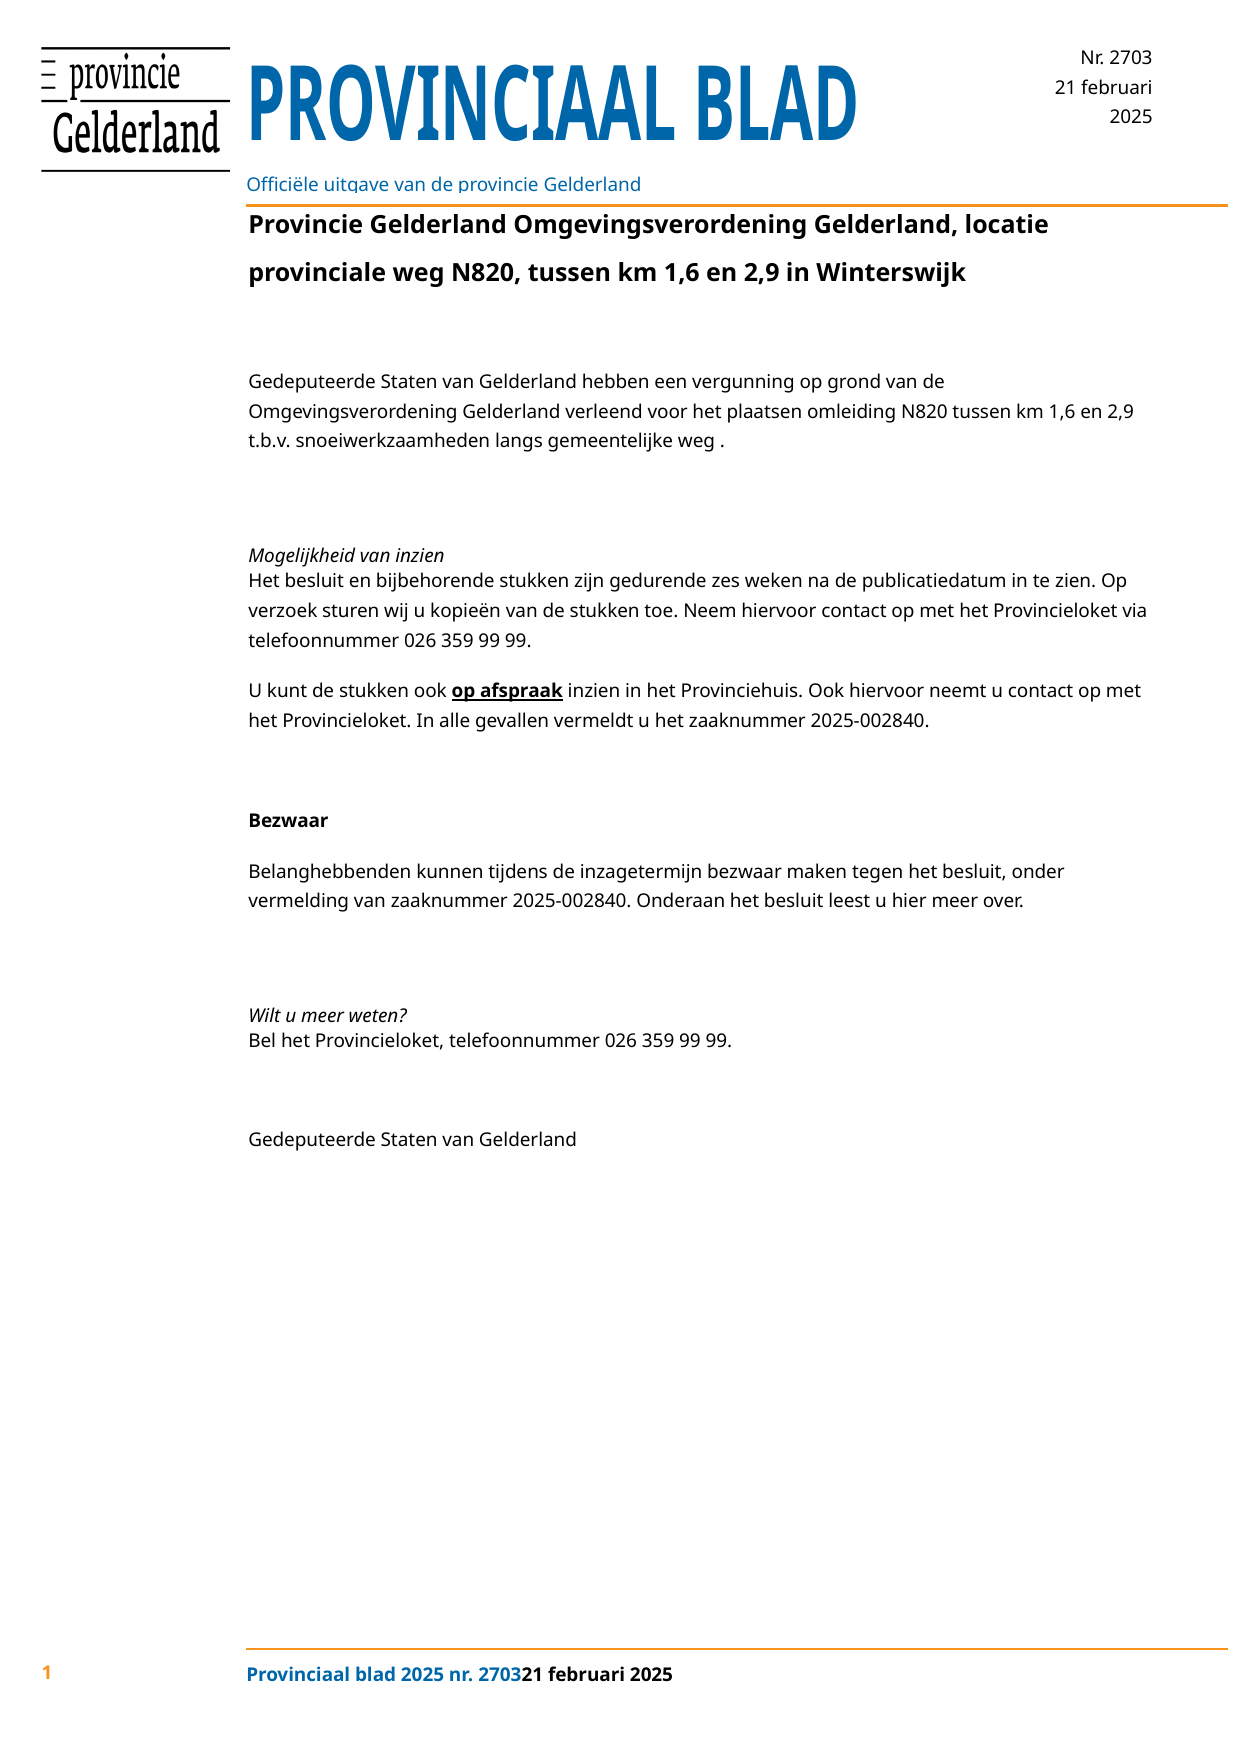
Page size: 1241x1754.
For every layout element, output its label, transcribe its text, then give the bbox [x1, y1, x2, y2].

text Gedeputeerde Staten van Gelderland hebben een vergunning op grond van de Omgevingsverordening Gelderland verleend voor het plaatsen omleiding N820 tussen km 1,6 en 2,9 t.b.v. snoeiwerkzaamheden langs gemeentelijke weg . [248, 368, 1152, 453]
text Bezwaar [248, 808, 1152, 833]
text Het besluit en bijbehorende stukken zijn gedurende zes weken na de publicatiedatum in te zien. Op verzoek sturen wij u kopieën van de stukken toe. Neem hiervoor contact op met het Provincieloket via telefoonnummer 026 359 99 99. [248, 568, 1152, 652]
text Bel het Provincieloket, telefoonnummer 026 359 99 99. [248, 1028, 1152, 1053]
text Belanghebbenden kunnen tijdens de inzagetermijn bezwaar maken tegen het besluit, onder vermelding van zaaknummer 2025-002840. Onderaan het besluit leest u hier meer over. [248, 858, 1152, 913]
text Provincie Gelderland Omgevingsverordening Gelderland, locatie provinciale weg N820, tussen km 1,6 en 2,9 in Winterswijk [248, 207, 1152, 288]
text Mogelijkheid van inzien [248, 542, 1152, 568]
text Wilt u meer weten? [248, 1002, 1152, 1028]
text Gedeputeerde Staten van Gelderland [248, 1126, 1152, 1152]
text U kunt de stukken ook op afspraak inzien in het Provinciehuis. Ook hiervoor neemt u contact op met het Provincieloket. In alle gevallen vermeldt u het zaaknummer 2025-002840. [248, 677, 1152, 732]
picture [41, 47, 231, 172]
